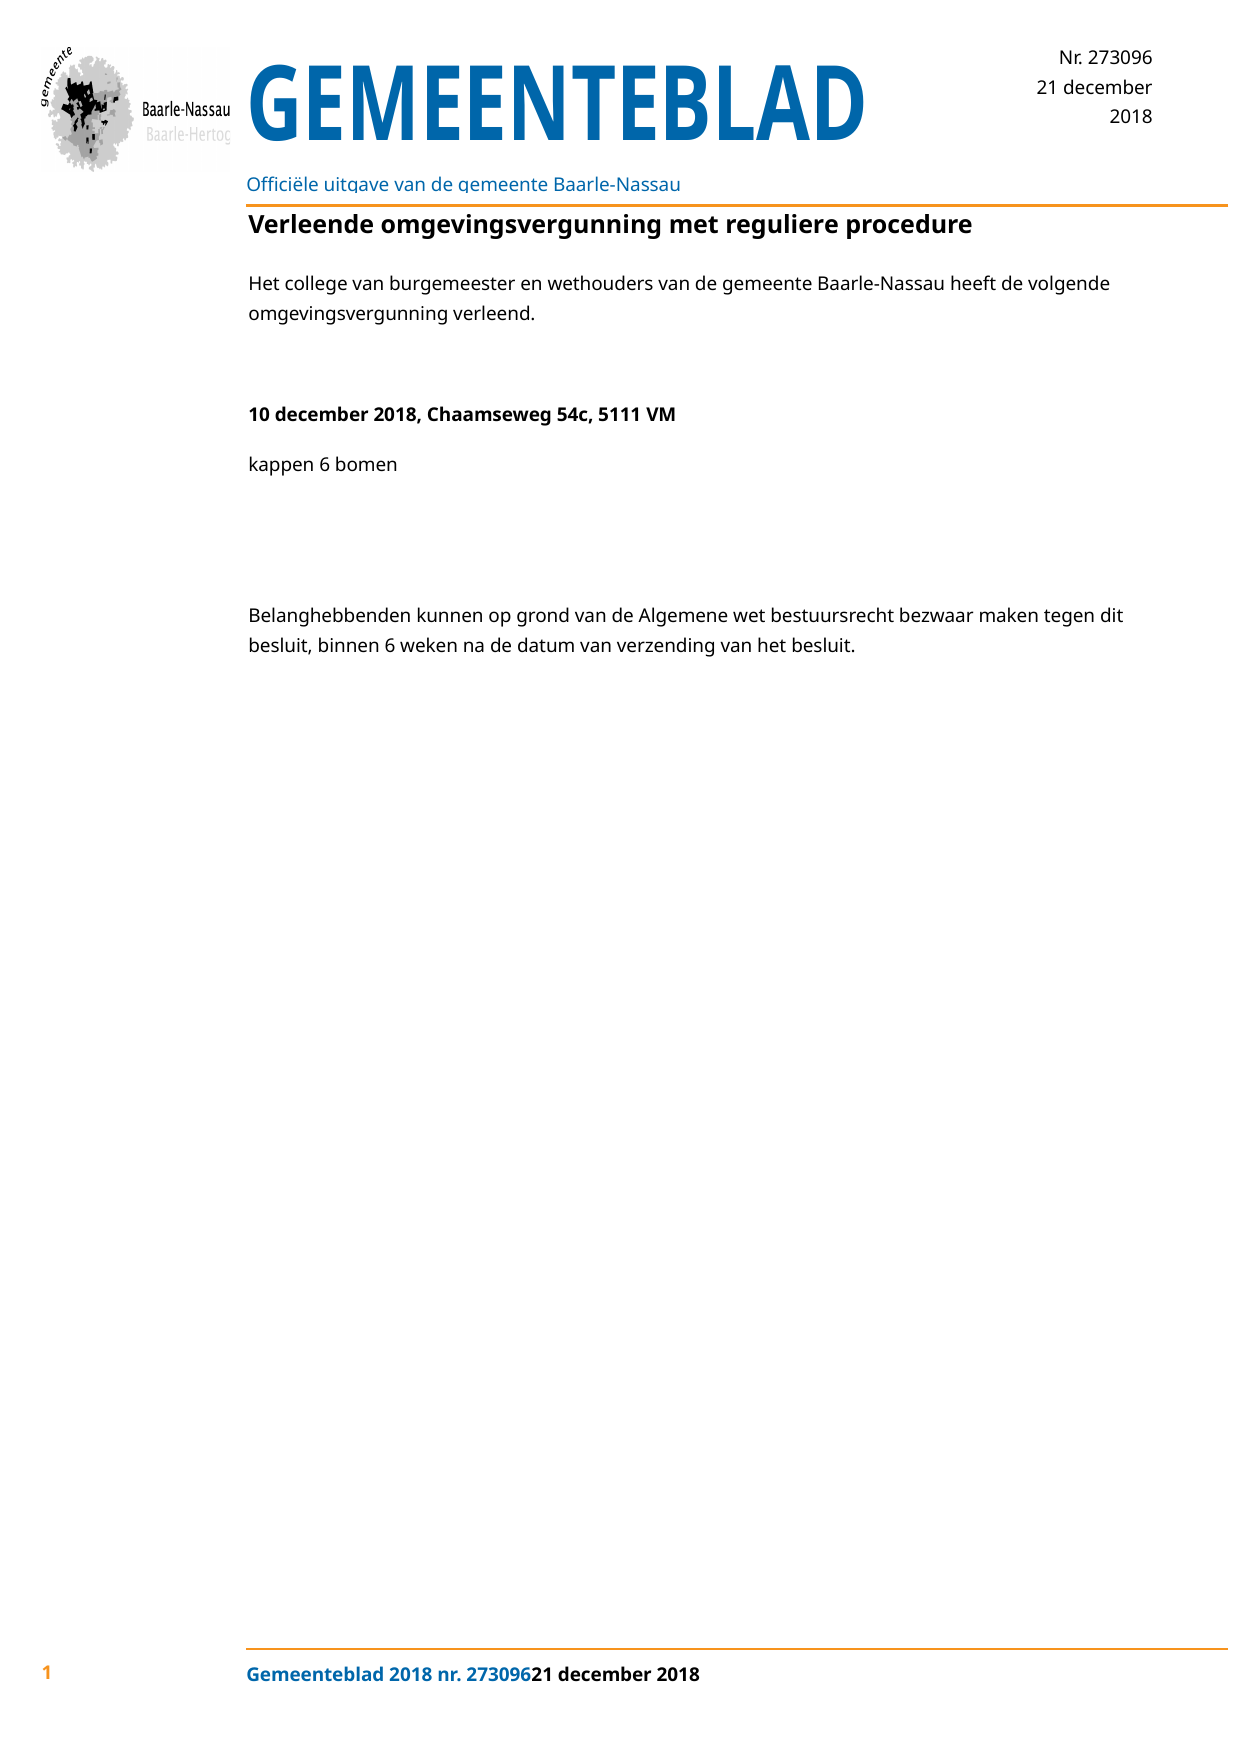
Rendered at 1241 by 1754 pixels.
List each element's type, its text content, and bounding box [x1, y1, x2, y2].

picture [41, 47, 231, 172]
text Verleende omgevingsvergunning met reguliere procedure [248, 207, 1152, 241]
text kappen 6 bomen [248, 451, 1152, 477]
text Belanghebbenden kunnen op grond van de Algemene wet bestuursrecht bezwaar maken tegen dit besluit, binnen 6 weken na de datum van verzending van het besluit. [248, 602, 1152, 658]
text 10 december 2018, Chaamseweg 54c, 5111 VM [248, 401, 1152, 426]
text Het college van burgemeester en wethouders van de gemeente Baarle-Nassau heeft de volgende omgevingsvergunning verleend. [248, 270, 1152, 326]
